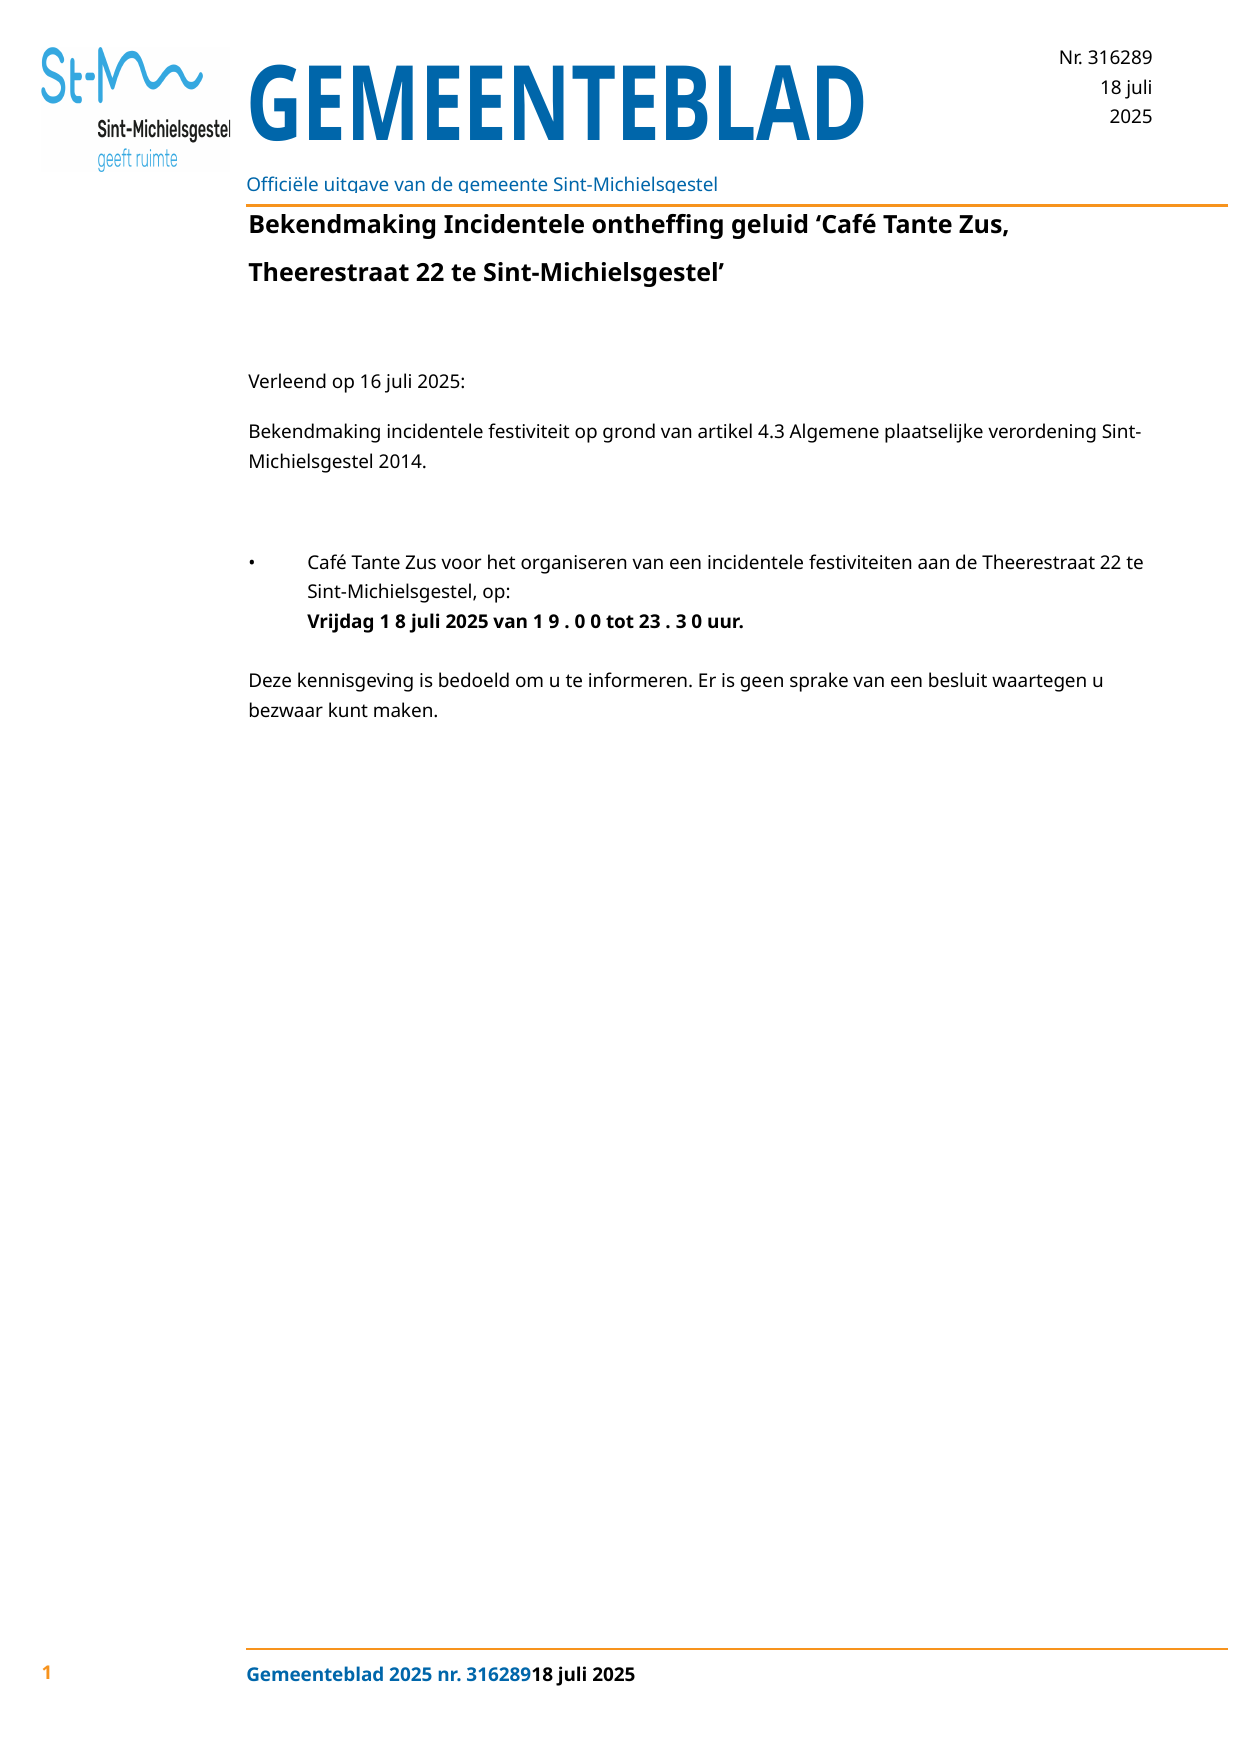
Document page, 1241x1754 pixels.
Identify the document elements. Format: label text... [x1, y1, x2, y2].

list Café Tante Zus voor het organiseren van een incidentele festiviteiten aan de Theerestraat 22 te Sint-Michielsgestel, op: [248, 549, 1152, 604]
text Deze kennisgeving is bedoeld om u te informeren. Er is geen sprake van een besluit waartegen u bezwaar kunt maken. [248, 667, 1152, 723]
picture [41, 47, 231, 172]
text Verleend op 16 juli 2025: [248, 368, 1152, 394]
list Vrijdag 1 8 juli 2025 van 1 9 . 0 0 tot 23 . 3 0 uur. [248, 608, 1152, 634]
text Bekendmaking Incidentele ontheffing geluid ‘Café Tante Zus, Theerestraat 22 te Sint-Michielsgestel’ [248, 207, 1152, 288]
text Bekendmaking incidentele festiviteit op grond van artikel 4.3 Algemene plaatselijke verordening Sint-Michielsgestel 2014. [248, 419, 1152, 474]
